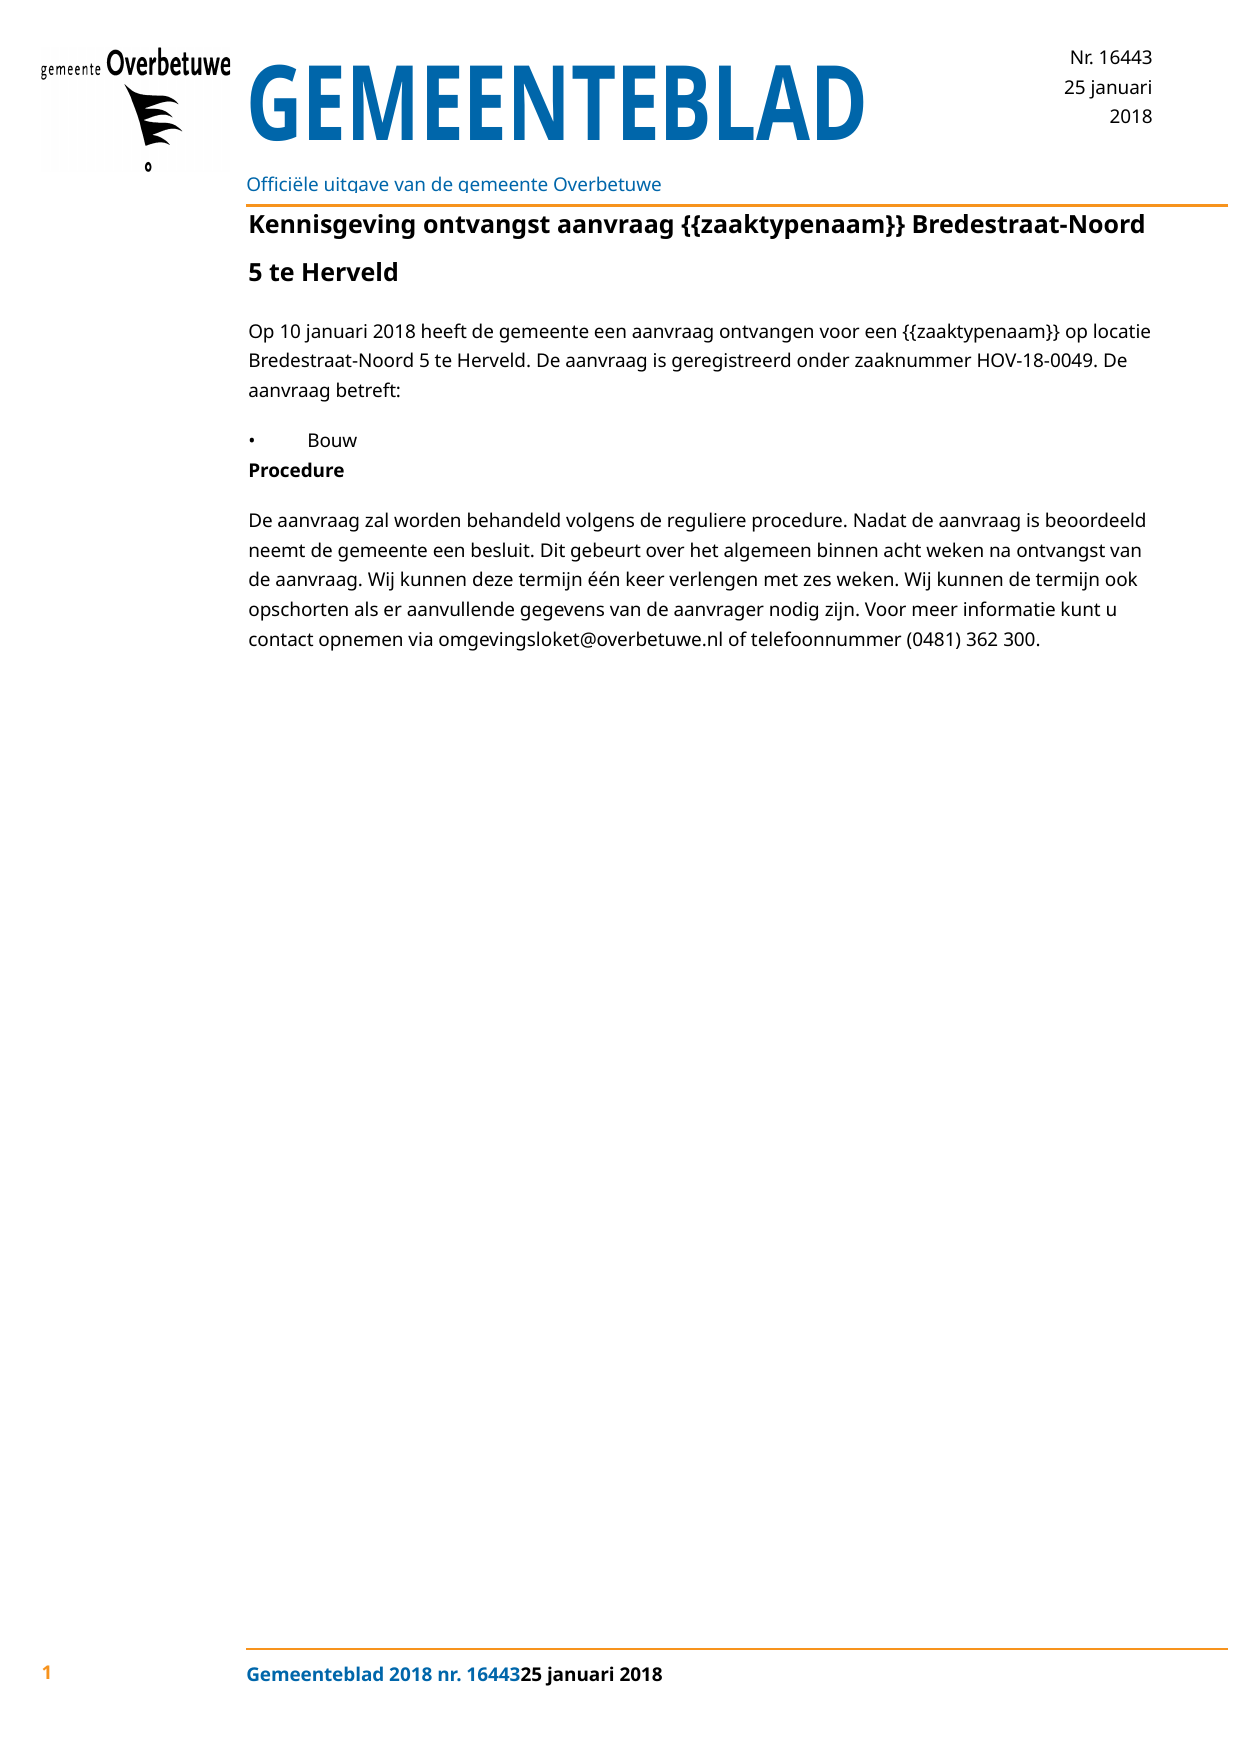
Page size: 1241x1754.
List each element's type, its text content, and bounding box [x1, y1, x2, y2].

picture [41, 47, 231, 172]
text De aanvraag zal worden behandeld volgens de reguliere procedure. Nadat de aanvraag is beoordeeld neemt de gemeente een besluit. Dit gebeurt over het algemeen binnen acht weken na ontvangst van de aanvraag. Wij kunnen deze termijn één keer verlengen met zes weken. Wij kunnen de termijn ook opschorten als er aanvullende gegevens van de aanvrager nodig zijn. Voor meer informatie kunt u contact opnemen via omgevingsloket@overbetuwe.nl of telefoonnummer (0481) 362 300. [248, 507, 1152, 652]
list Bouw [248, 427, 1152, 453]
text Op 10 januari 2018 heeft de gemeente een aanvraag ontvangen voor een {{zaaktypenaam}} op locatie Bredestraat-Noord 5 te Herveld. De aanvraag is geregistreerd onder zaaknummer HOV-18-0049. De aanvraag betreft: [248, 318, 1152, 403]
text Kennisgeving ontvangst aanvraag {{zaaktypenaam}} Bredestraat-Noord 5 te Herveld [248, 207, 1152, 288]
text Procedure [248, 457, 1152, 483]
